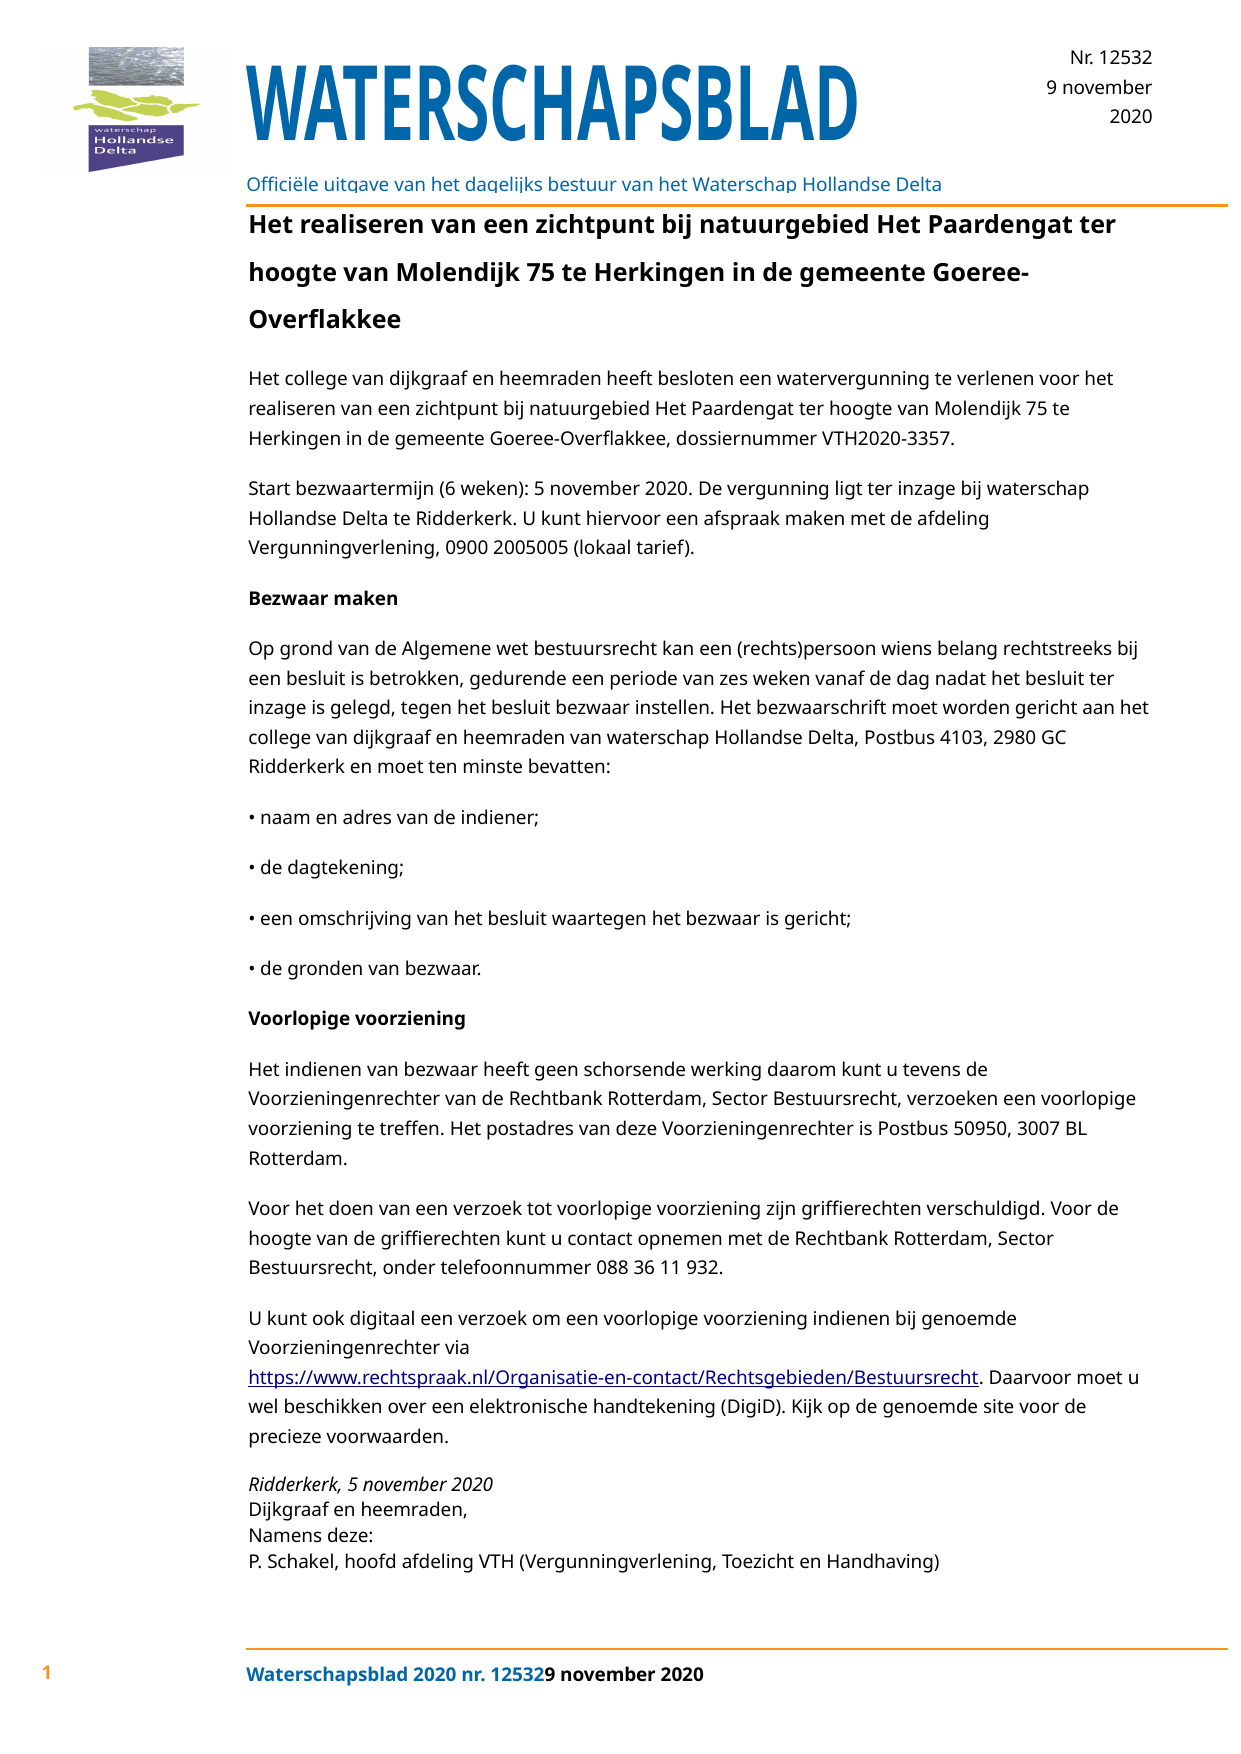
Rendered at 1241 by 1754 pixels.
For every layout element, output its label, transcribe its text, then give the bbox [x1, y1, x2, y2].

text Bezwaar maken [248, 585, 1152, 610]
text Dijkgraaf en heemraden, [248, 1497, 1152, 1522]
text U kunt ook digitaal een verzoek om een voorlopige voorziening indienen bij genoemde Voorzieningenrechter via https://www.rechtspraak.nl/Organisatie-en-contact/Rechtsgebieden/Bestuursrecht. Daarvoor moet u wel beschikken over een elektronische handtekening (DigiD). Kijk op de genoemde site voor de precieze voorwaarden. [248, 1305, 1152, 1449]
text Namens deze: [248, 1522, 1152, 1548]
text • een omschrijving van het besluit waartegen het bezwaar is gericht; [248, 905, 1152, 930]
text P. Schakel, hoofd afdeling VTH (Vergunningverlening, Toezicht en Handhaving) [248, 1548, 1152, 1574]
text Ridderkerk, 5 november 2020 [248, 1471, 1152, 1497]
picture [41, 47, 231, 172]
text Start bezwaartermijn (6 weken): 5 november 2020. De vergunning ligt ter inzage bij waterschap Hollandse Delta te Ridderkerk. U kunt hiervoor een afspraak maken met de afdeling Vergunningverlening, 0900 2005005 (lokaal tarief). [248, 475, 1152, 560]
text Het indienen van bezwaar heeft geen schorsende werking daarom kunt u tevens de Voorzieningenrechter van de Rechtbank Rotterdam, Sector Bestuursrecht, verzoeken een voorlopige voorziening te treffen. Het postadres van deze Voorzieningenrechter is Postbus 50950, 3007 BL Rotterdam. [248, 1056, 1152, 1170]
text Voorlopige voorziening [248, 1006, 1152, 1031]
text • naam en adres van de indiener; [248, 804, 1152, 829]
text Het realiseren van een zichtpunt bij natuurgebied Het Paardengat ter hoogte van Molendijk 75 te Herkingen in de gemeente Goeree-Overflakkee [248, 207, 1152, 336]
text • de dagtekening; [248, 854, 1152, 880]
text Op grond van de Algemene wet bestuursrecht kan een (rechts)persoon wiens belang rechtstreeks bij een besluit is betrokken, gedurende een periode van zes weken vanaf de dag nadat het besluit ter inzage is gelegd, tegen het besluit bezwaar instellen. Het bezwaarschrift moet worden gericht aan het college van dijkgraaf en heemraden van waterschap Hollandse Delta, Postbus 4103, 2980 GC Ridderkerk en moet ten minste bevatten: [248, 635, 1152, 779]
text • de gronden van bezwaar. [248, 955, 1152, 981]
text Voor het doen van een verzoek tot voorlopige voorziening zijn griffierechten verschuldigd. Voor de hoogte van de griffierechten kunt u contact opnemen met de Rechtbank Rotterdam, Sector Bestuursrecht, onder telefoonnummer 088 36 11 932. [248, 1195, 1152, 1280]
text Het college van dijkgraaf en heemraden heeft besloten een watervergunning te verlenen voor het realiseren van een zichtpunt bij natuurgebied Het Paardengat ter hoogte van Molendijk 75 te Herkingen in de gemeente Goeree-Overflakkee, dossiernummer VTH2020-3357. [248, 366, 1152, 450]
